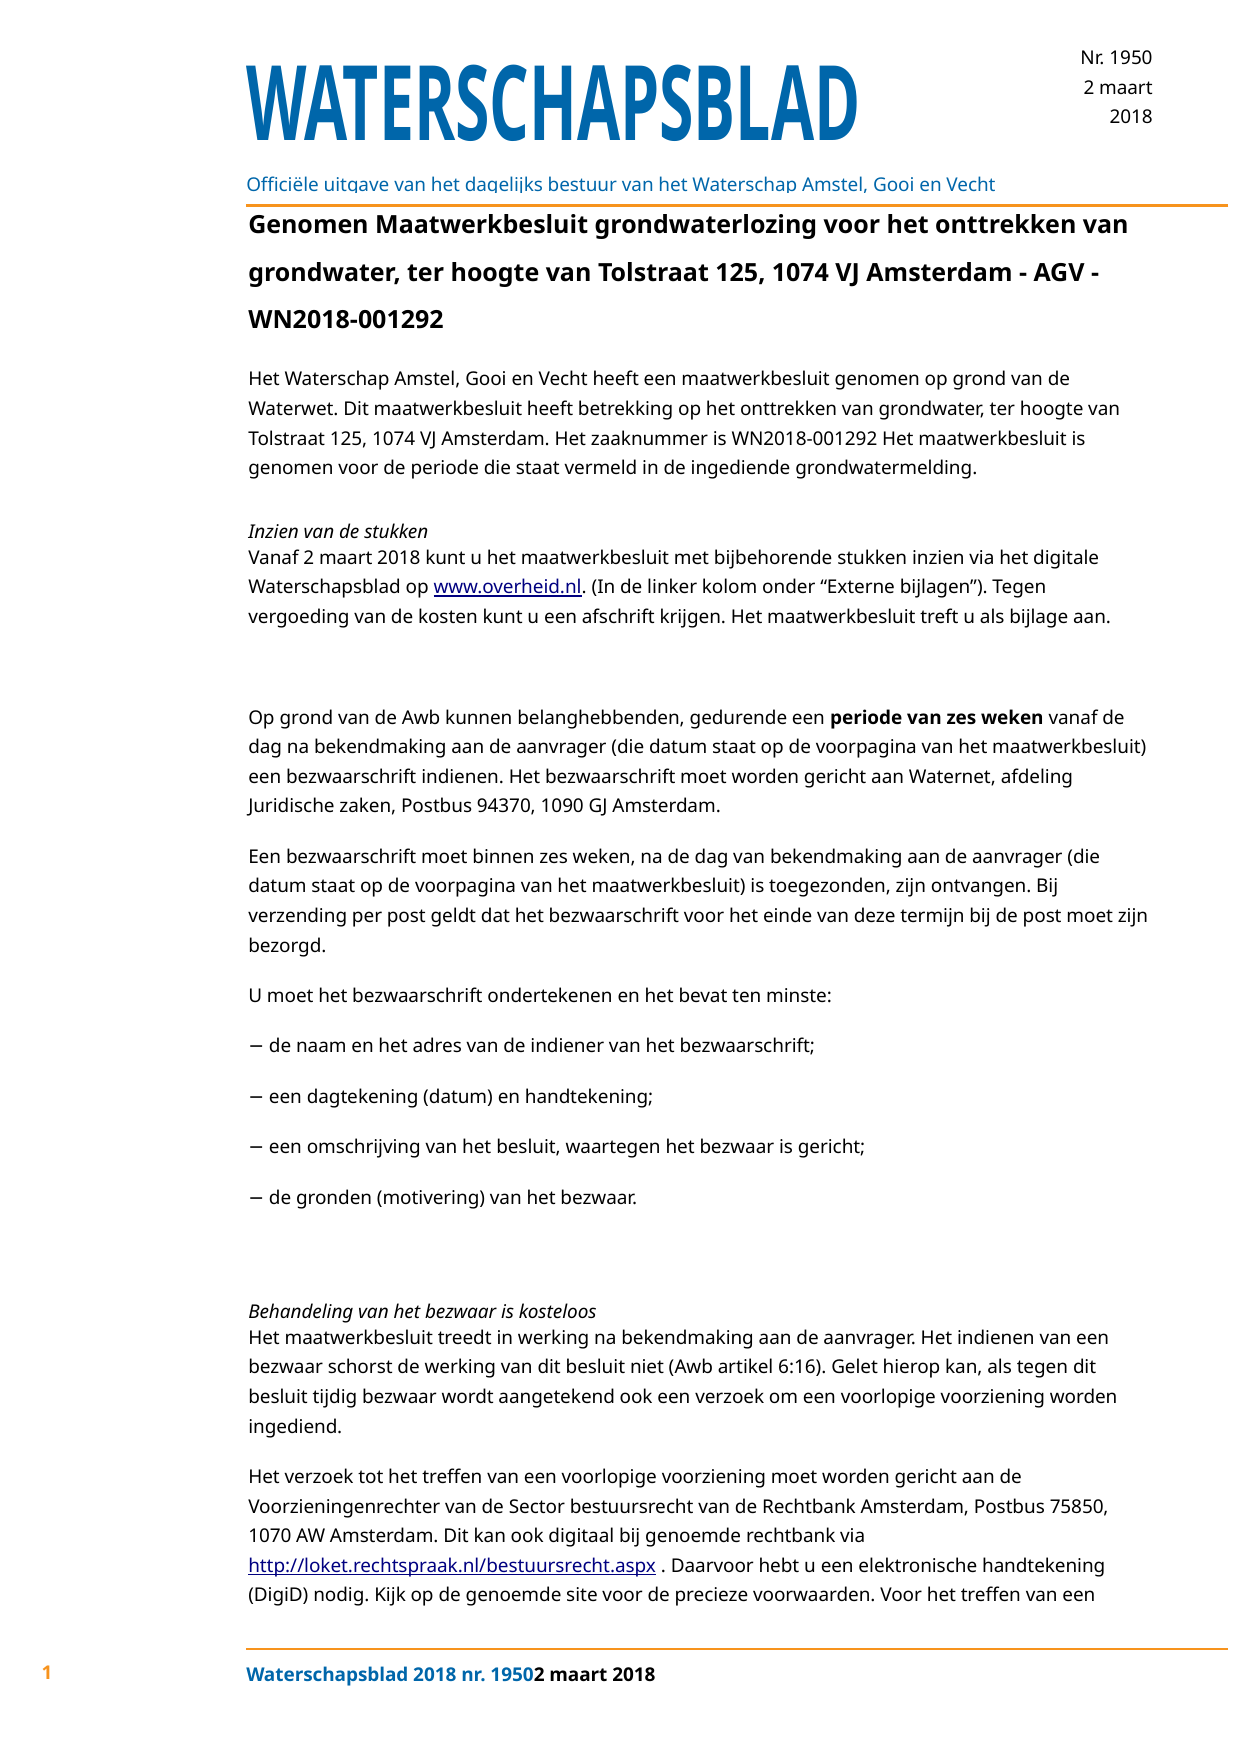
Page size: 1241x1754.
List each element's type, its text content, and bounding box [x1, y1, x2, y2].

text Het verzoek tot het treffen van een voorlopige voorziening moet worden gericht aan de Voorzieningenrechter van de Sector bestuursrecht van de Rechtbank Amsterdam, Postbus 75850, 1070 AW Amsterdam. Dit kan ook digitaal bij genoemde rechtbank via http://loket.rechtspraak.nl/bestuursrecht.aspx . Daarvoor hebt u een elektronische handtekening (DigiD) nodig. Kijk op de genoemde site voor de precieze voorwaarden. Voor het treffen van een [248, 1463, 1152, 1607]
text Inzien van de stukken [248, 518, 1152, 544]
text − de naam en het adres van de indiener van het bezwaarschrift; [248, 1033, 1152, 1058]
picture [41, 47, 231, 172]
text Behandeling van het bezwaar is kosteloos [248, 1298, 1152, 1324]
text Een bezwaarschrift moet binnen zes weken, na de dag van bekendmaking aan de aanvrager (die datum staat op de voorpagina van het maatwerkbesluit) is toegezonden, zijn ontvangen. Bij verzending per post geldt dat het bezwaarschrift voor het einde van deze termijn bij de post moet zijn bezorgd. [248, 843, 1152, 958]
text − een omschrijving van het besluit, waartegen het bezwaar is gericht; [248, 1133, 1152, 1159]
text − een dagtekening (datum) en handtekening; [248, 1083, 1152, 1109]
text Vanaf 2 maart 2018 kunt u het maatwerkbesluit met bijbehorende stukken inzien via het digitale Waterschapsblad op www.overheid.nl. (In de linker kolom onder “Externe bijlagen”). Tegen vergoeding van de kosten kunt u een afschrift krijgen. Het maatwerkbesluit treft u als bijlage aan. [248, 544, 1152, 629]
text Het maatwerkbesluit treedt in werking na bekendmaking aan de aanvrager. Het indienen van een bezwaar schorst de werking van dit besluit niet (Awb artikel 6:16). Gelet hierop kan, als tegen dit besluit tijdig bezwaar wordt aangetekend ook een verzoek om een voorlopige voorziening worden ingediend. [248, 1324, 1152, 1438]
text Genomen Maatwerkbesluit grondwaterlozing voor het onttrekken van grondwater, ter hoogte van Tolstraat 125, 1074 VJ Amsterdam - AGV - WN2018-001292 [248, 207, 1152, 336]
text Het Waterschap Amstel, Gooi en Vecht heeft een maatwerkbesluit genomen op grond van de Waterwet. Dit maatwerkbesluit heeft betrekking op het onttrekken van grondwater, ter hoogte van Tolstraat 125, 1074 VJ Amsterdam. Het zaaknummer is WN2018-001292 Het maatwerkbesluit is genomen voor de periode die staat vermeld in de ingediende grondwatermelding. [248, 366, 1152, 480]
text U moet het bezwaarschrift ondertekenen en het bevat ten minste: [248, 982, 1152, 1008]
text − de gronden (motivering) van het bezwaar. [248, 1184, 1152, 1210]
text Op grond van de Awb kunnen belanghebbenden, gedurende een periode van zes weken vanaf de dag na bekendmaking aan de aanvrager (die datum staat op de voorpagina van het maatwerkbesluit) een bezwaarschrift indienen. Het bezwaarschrift moet worden gericht aan Waternet, afdeling Juridische zaken, Postbus 94370, 1090 GJ Amsterdam. [248, 704, 1152, 818]
